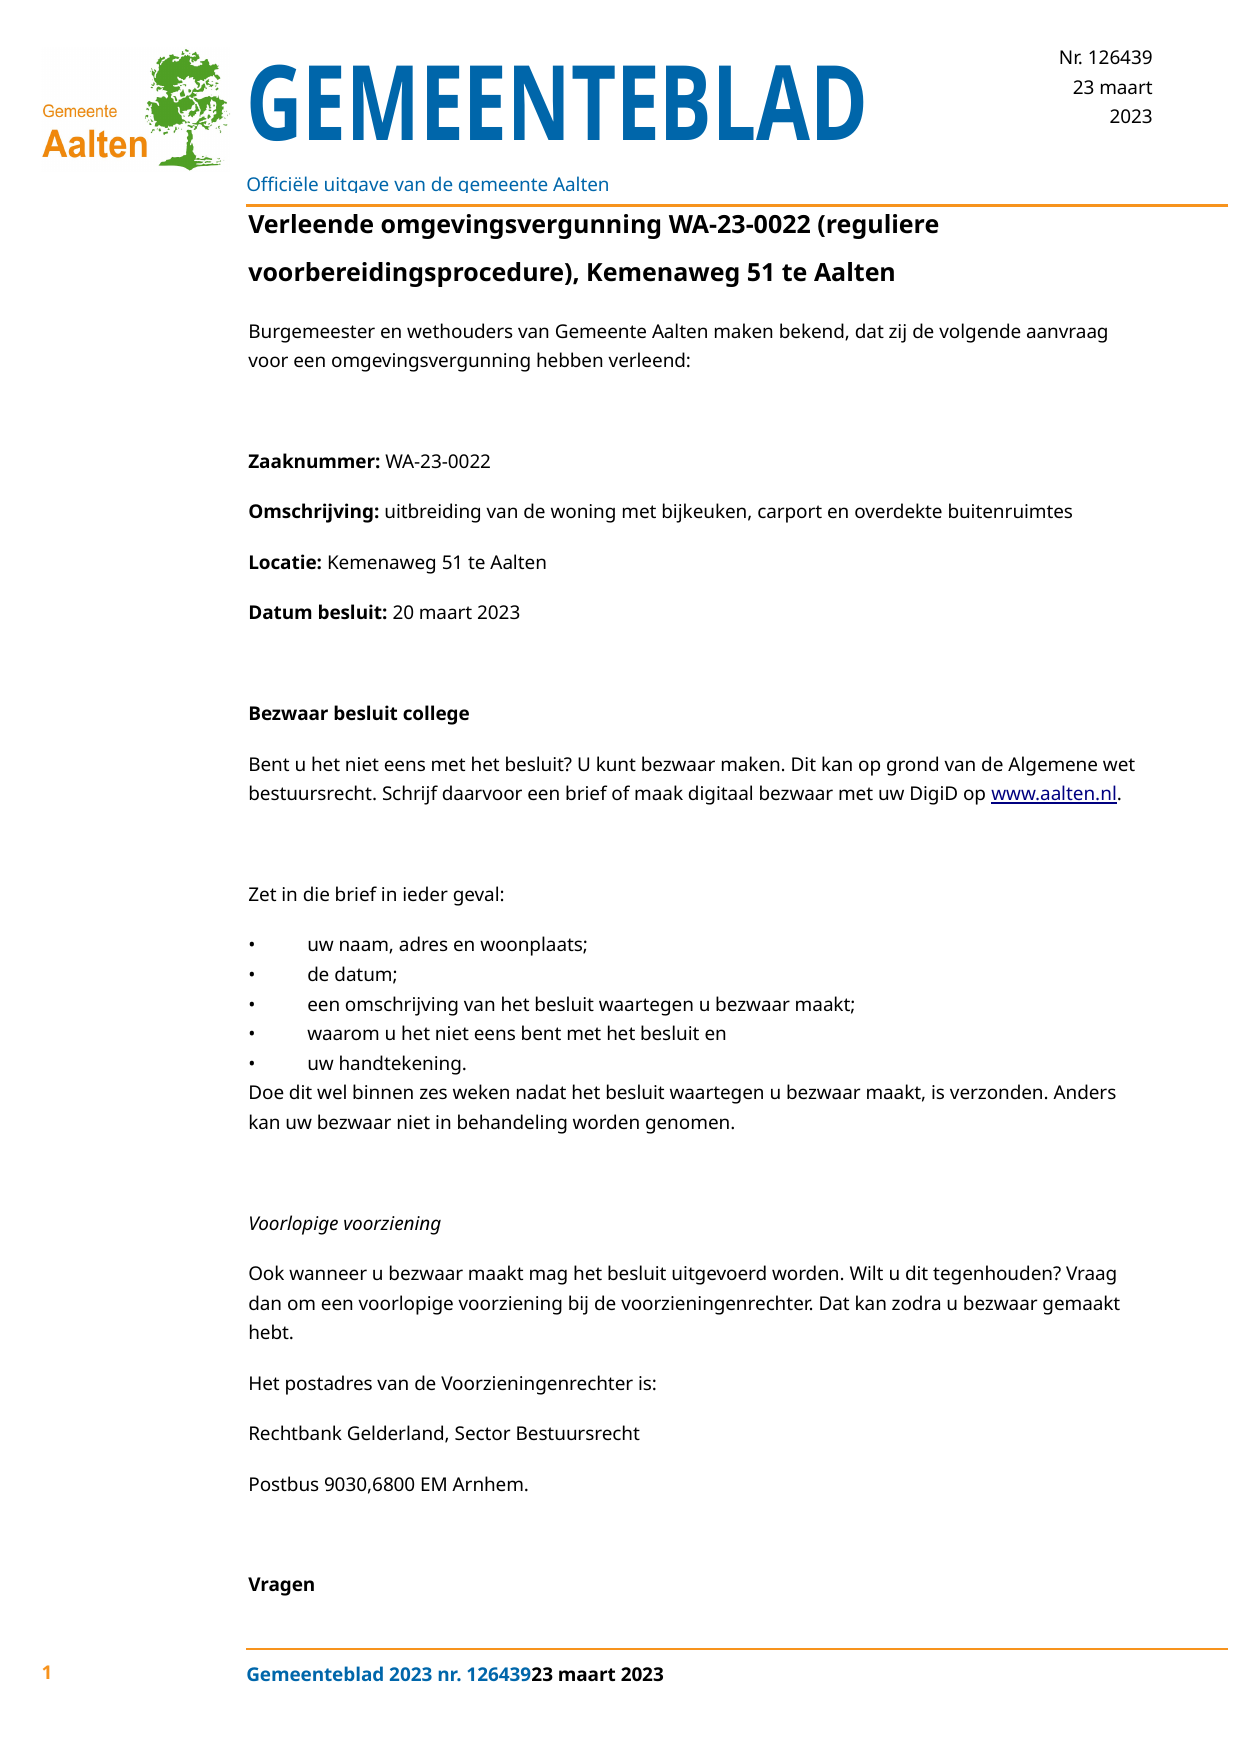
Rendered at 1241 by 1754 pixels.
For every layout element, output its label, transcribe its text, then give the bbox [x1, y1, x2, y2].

text Datum besluit: 20 maart 2023 [248, 599, 1152, 625]
list een omschrijving van het besluit waartegen u bezwaar maakt; [248, 991, 1152, 1017]
picture [41, 47, 231, 172]
text Doe dit wel binnen zes weken nadat het besluit waartegen u bezwaar maakt, is verzonden. Anders kan uw bezwaar niet in behandeling worden genomen. [248, 1079, 1152, 1135]
text Burgemeester en wethouders van Gemeente Aalten maken bekend, dat zij de volgende aanvraag voor een omgevingsvergunning hebben verleend: [248, 318, 1152, 373]
text Voorlopige voorziening [248, 1210, 1152, 1236]
text Bezwaar besluit college [248, 700, 1152, 726]
text Zet in die brief in ieder geval: [248, 881, 1152, 907]
text Het postadres van de Voorzieningenrechter is: [248, 1370, 1152, 1396]
list de datum; [248, 961, 1152, 987]
text Zaaknummer: WA-23-0022 [248, 448, 1152, 474]
text Locatie: Kemenaweg 51 te Aalten [248, 549, 1152, 575]
text Omschrijving: uitbreiding van de woning met bijkeuken, carport en overdekte buitenruimtes [248, 499, 1152, 524]
text Rechtbank Gelderland, Sector Bestuursrecht [248, 1420, 1152, 1446]
text Bent u het niet eens met het besluit? U kunt bezwaar maken. Dit kan op grond van de Algemene wet bestuursrecht. Schrijf daarvoor een brief of maak digitaal bezwaar met uw DigiD op www.aalten.nl. [248, 751, 1152, 806]
list waarom u het niet eens bent met het besluit en [248, 1020, 1152, 1046]
list uw naam, adres en woonplaats; [248, 932, 1152, 957]
text Vragen [248, 1572, 1152, 1597]
text Postbus 9030,6800 EM Arnhem. [248, 1471, 1152, 1497]
list uw handtekening. [248, 1050, 1152, 1076]
text Verleende omgevingsvergunning WA-23-0022 (reguliere voorbereidingsprocedure), Kemenaweg 51 te Aalten [248, 207, 1152, 288]
text Ook wanneer u bezwaar maakt mag het besluit uitgevoerd worden. Wilt u dit tegenhouden? Vraag dan om een voorlopige voorziening bij de voorzieningenrechter. Dat kan zodra u bezwaar gemaakt hebt. [248, 1260, 1152, 1345]
